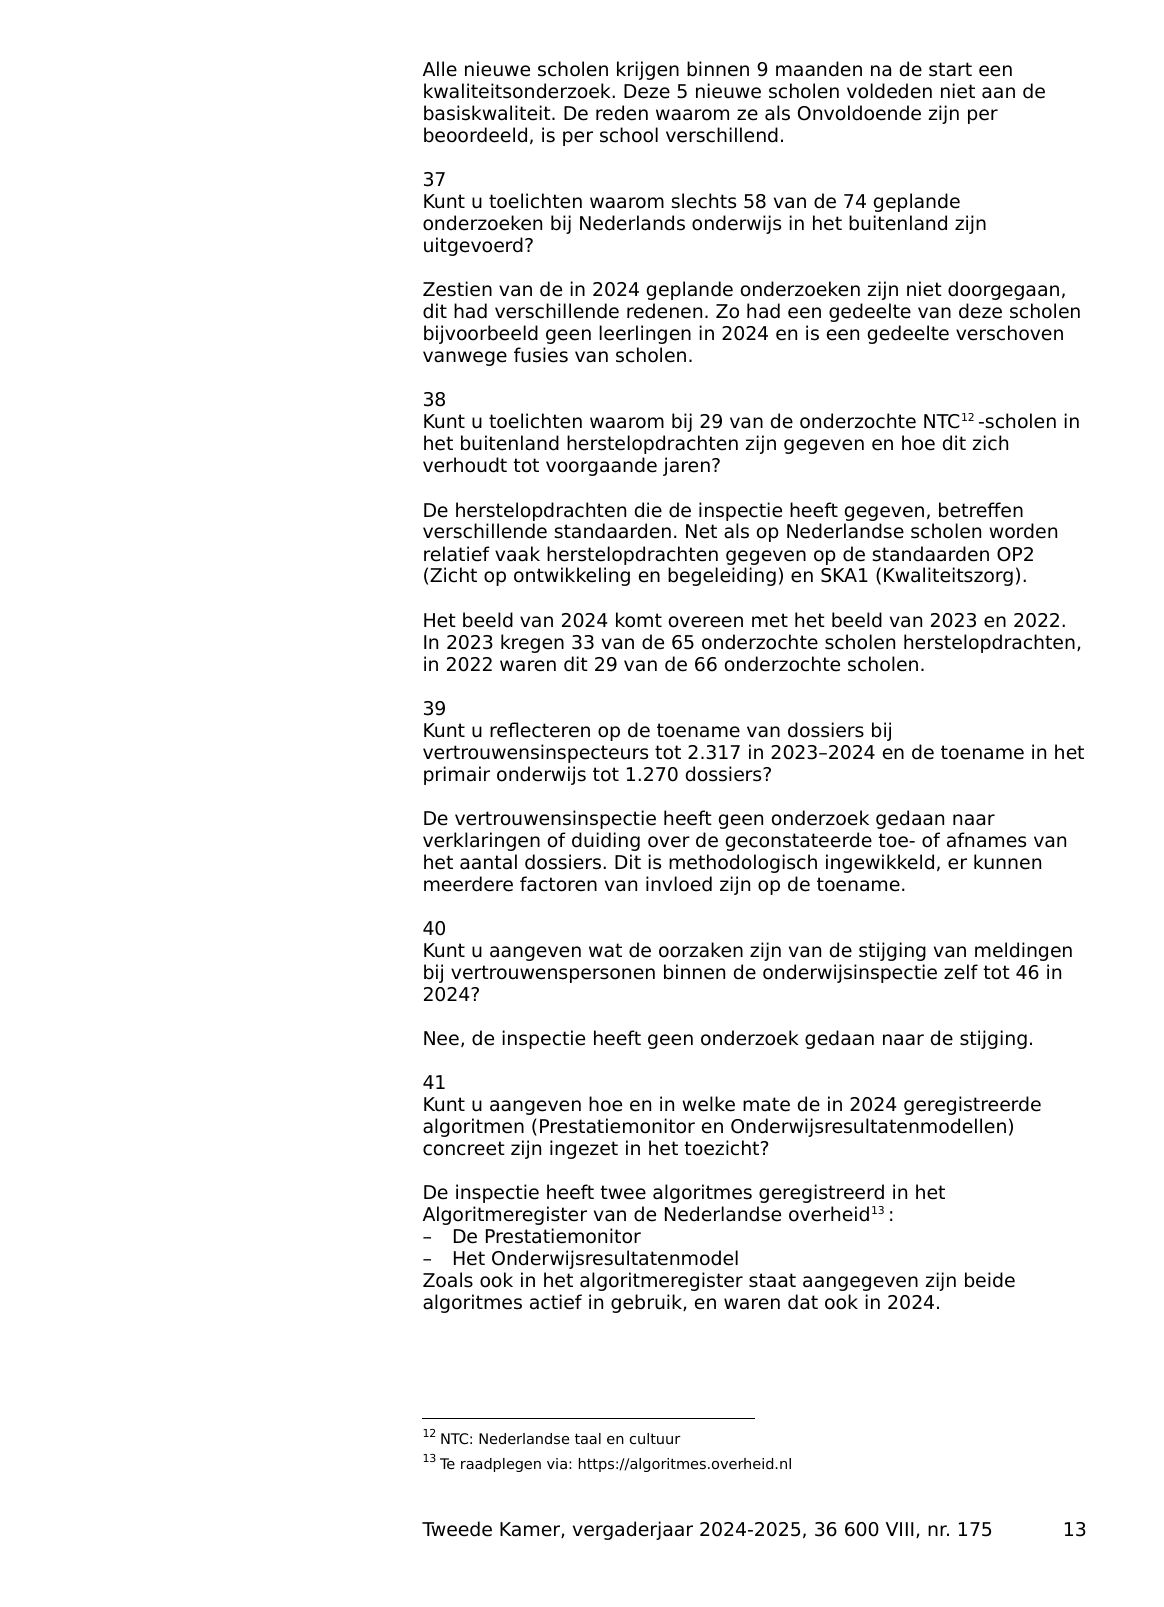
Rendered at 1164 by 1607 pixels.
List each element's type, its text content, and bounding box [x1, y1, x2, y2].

text 39 [422, 698, 1087, 720]
text – Het Onderwijsresultatenmodel [422, 1248, 1087, 1270]
text Kunt u toelichten waarom slechts 58 van de 74 geplande onderzoeken bij Nederlands onderwijs in het buitenland zijn uitgevoerd? [422, 191, 1087, 257]
text Te raadplegen via: https://algoritmes.overheid.nl [422, 1452, 1087, 1474]
text Kunt u aangeven wat de oorzaken zijn van de stijging van meldingen bij vertrouwenspersonen binnen de onderwijsinspectie zelf tot 46 in 2024? [422, 940, 1087, 1006]
text – De Prestatiemonitor [422, 1226, 1087, 1248]
text Zestien van de in 2024 geplande onderzoeken zijn niet doorgegaan, dit had verschillende redenen. Zo had een gedeelte van deze scholen bijvoorbeeld geen leerlingen in 2024 en is een gedeelte verschoven vanwege fusies van scholen. [422, 279, 1087, 367]
text Kunt u aangeven hoe en in welke mate de in 2024 geregistreerde algoritmen (Prestatiemonitor en Onderwijsresultatenmodellen) concreet zijn ingezet in het toezicht? [422, 1094, 1087, 1160]
text De vertrouwensinspectie heeft geen onderzoek gedaan naar verklaringen of duiding over de geconstateerde toe- of afnames van het aantal dossiers. Dit is methodologisch ingewikkeld, er kunnen meerdere factoren van invloed zijn op de toename. [422, 808, 1087, 896]
text Alle nieuwe scholen krijgen binnen 9 maanden na de start een kwaliteitsonderzoek. Deze 5 nieuwe scholen voldeden niet aan de basiskwaliteit. De reden waarom ze als Onvoldoende zijn per beoordeeld, is per school verschillend. [422, 59, 1087, 147]
text Kunt u reflecteren op de toename van dossiers bij vertrouwensinspecteurs tot 2.317 in 2023–2024 en de toename in het primair onderwijs tot 1.270 dossiers? [422, 720, 1087, 786]
text 41 [422, 1072, 1087, 1094]
text De inspectie heeft twee algoritmes geregistreerd in het Algoritmeregister van de Nederlandse overheid: [422, 1182, 1087, 1226]
text Kunt u toelichten waarom bij 29 van de onderzochte NTC-scholen in het buitenland herstelopdrachten zijn gegeven en hoe dit zich verhoudt tot voorgaande jaren? [422, 411, 1087, 477]
text NTC: Nederlandse taal en cultuur [422, 1427, 1087, 1449]
text Nee, de inspectie heeft geen onderzoek gedaan naar de stijging. [422, 1028, 1087, 1050]
text 38 [422, 389, 1087, 411]
text Het beeld van 2024 komt overeen met het beeld van 2023 en 2022. In 2023 kregen 33 van de 65 onderzochte scholen herstelopdrachten, in 2022 waren dit 29 van de 66 onderzochte scholen. [422, 609, 1087, 676]
text De herstelopdrachten die de inspectie heeft gegeven, betreffen verschillende standaarden. Net als op Nederlandse scholen worden relatief vaak herstelopdrachten gegeven op de standaarden OP2 (Zicht op ontwikkeling en begeleiding) en SKA1 (Kwaliteitszorg). [422, 499, 1087, 587]
text Zoals ook in het algoritmeregister staat aangegeven zijn beide algoritmes actief in gebruik, en waren dat ook in 2024. [422, 1270, 1087, 1314]
text 37 [422, 169, 1087, 191]
text 40 [422, 918, 1087, 940]
